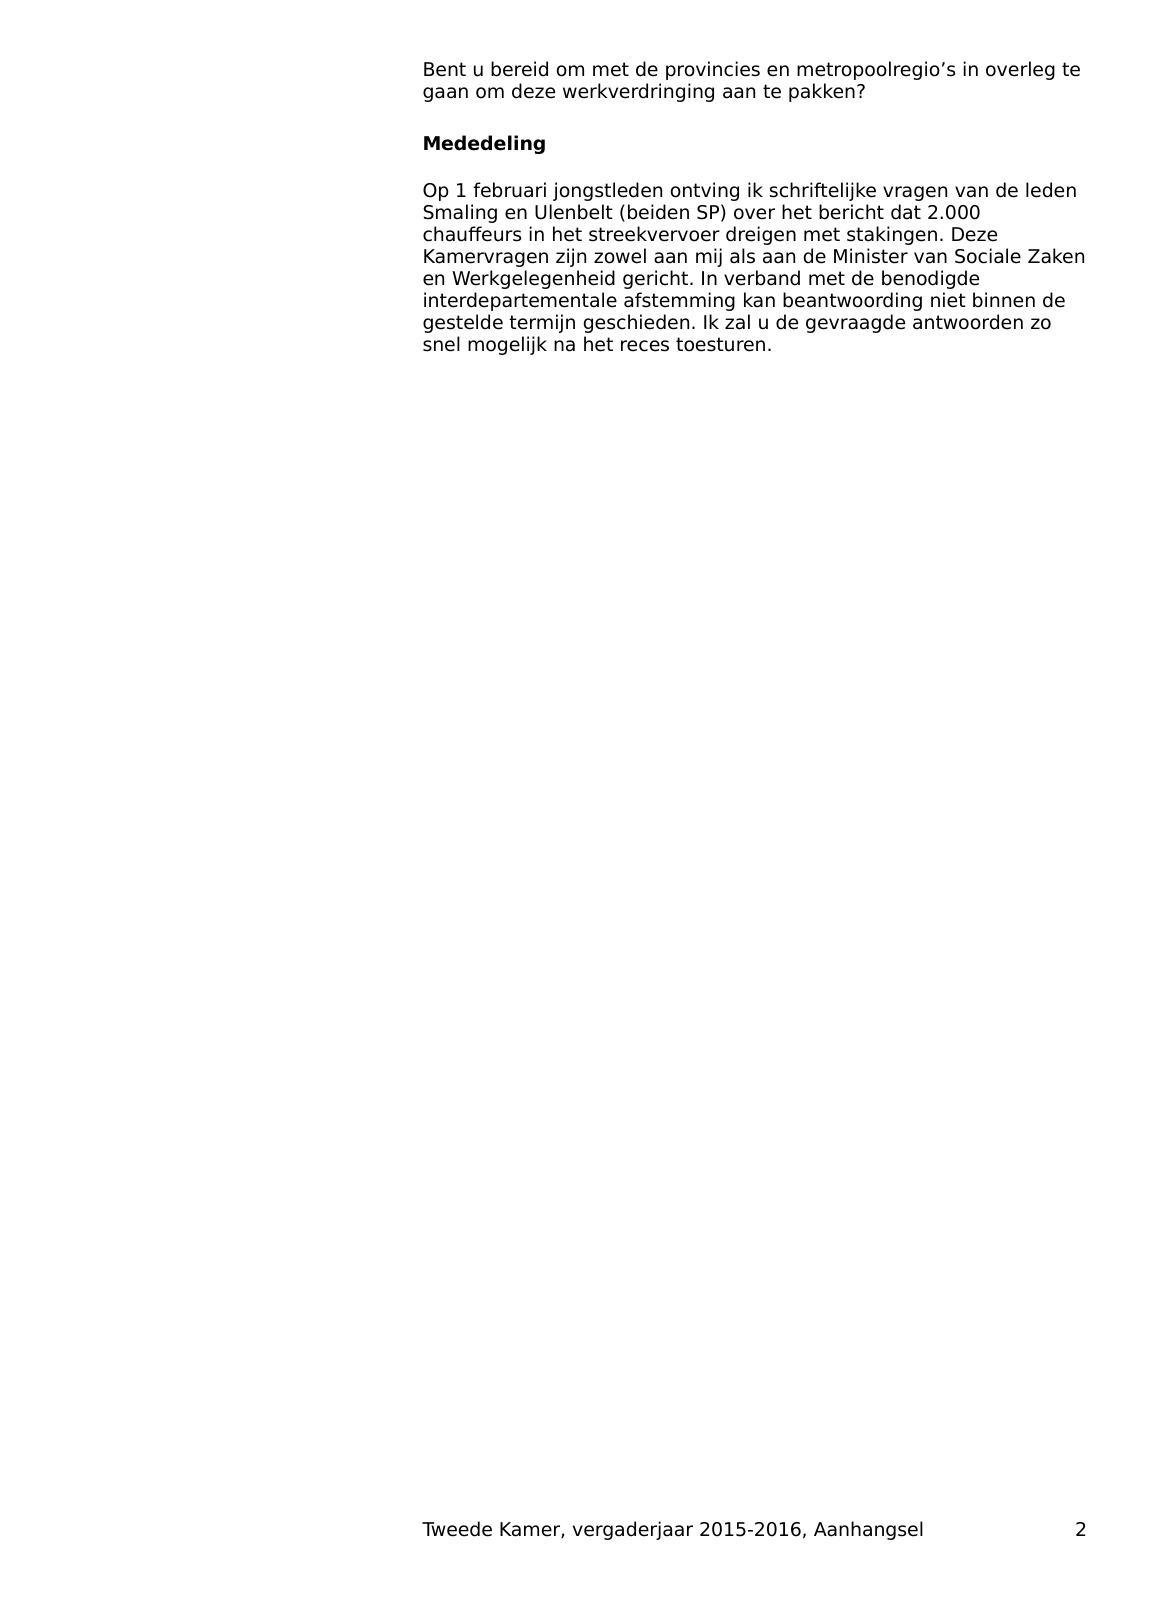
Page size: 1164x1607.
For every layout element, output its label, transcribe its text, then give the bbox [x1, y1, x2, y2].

subtitle Mededeling [422, 133, 1087, 155]
text Op 1 februari jongstleden ontving ik schriftelijke vragen van de leden Smaling en Ulenbelt (beiden SP) over het bericht dat 2.000 chauffeurs in het streekvervoer dreigen met stakingen. Deze Kamervragen zijn zowel aan mij als aan de Minister van Sociale Zaken en Werkgelegenheid gericht. In verband met de benodigde interdepartementale afstemming kan beantwoording niet binnen de gestelde termijn geschieden. Ik zal u de gevraagde antwoorden zo snel mogelijk na het reces toesturen. [422, 180, 1087, 356]
text Bent u bereid om met de provincies en metropoolregio’s in overleg te gaan om deze werkverdringing aan te pakken? [422, 59, 1087, 103]
